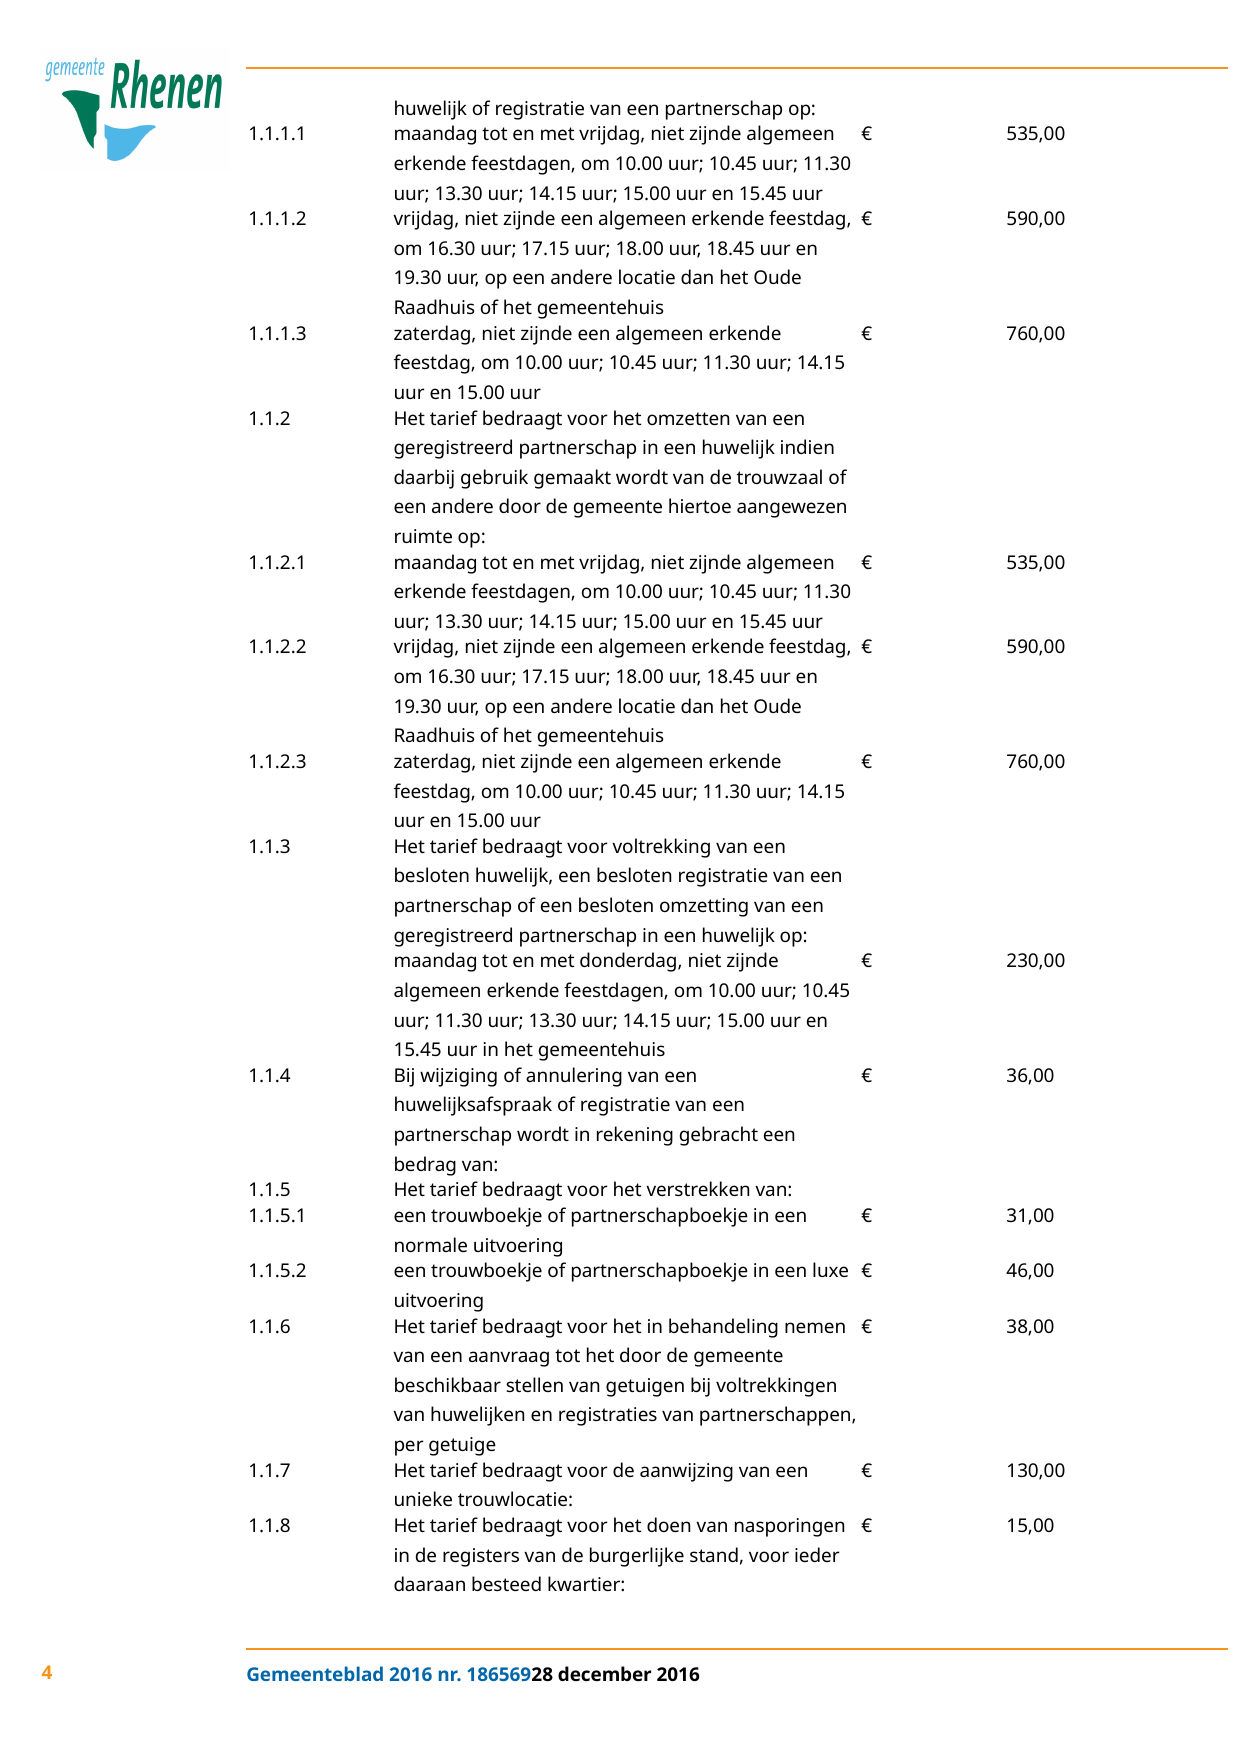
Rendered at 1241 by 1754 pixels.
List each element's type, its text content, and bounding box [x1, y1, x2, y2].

table_cell € [861, 948, 1006, 1062]
table_cell € [861, 634, 1006, 748]
table_cell [861, 1177, 1006, 1202]
table_cell een trouwboekje of partnerschapboekje in een luxe uitvoering [393, 1258, 861, 1313]
table_cell maandag tot en met donderdag, niet zijnde algemeen erkende feestdagen, om 10.00 uur; 10.45 uur; 11.30 uur; 13.30 uur; 14.15 uur; 15.00 uur en 15.45 uur in het gemeentehuis [393, 948, 861, 1062]
table_cell zaterdag, niet zijnde een algemeen erkende feestdag, om 10.00 uur; 10.45 uur; 11.30 uur; 14.15 uur en 15.00 uur [393, 320, 861, 405]
table_cell [248, 95, 393, 121]
table_cell 590,00 [1006, 205, 1152, 320]
table_cell [861, 833, 1006, 948]
table_cell € [861, 205, 1006, 320]
table_cell [861, 95, 1006, 121]
table_cell 1.1.8 [248, 1512, 393, 1597]
table_cell 1.1.5.2 [248, 1258, 393, 1313]
table_cell 1.1.5.1 [248, 1202, 393, 1258]
table_cell [1006, 405, 1152, 549]
table_cell Het tarief bedraagt voor het in behandeling nemen van een aanvraag tot het door de gemeente beschikbaar stellen van getuigen bij voltrekkingen van huwelijken en registraties van partnerschappen, per getuige [393, 1313, 861, 1457]
table_cell € [861, 748, 1006, 833]
table_cell 535,00 [1006, 121, 1152, 205]
table_cell 760,00 [1006, 320, 1152, 405]
table_cell 31,00 [1006, 1202, 1152, 1258]
table_cell 535,00 [1006, 549, 1152, 634]
table_cell 15,00 [1006, 1512, 1152, 1597]
table_cell 1.1.2.3 [248, 748, 393, 833]
table_cell € [861, 320, 1006, 405]
table_cell € [861, 121, 1006, 205]
table_cell 46,00 [1006, 1258, 1152, 1313]
table_cell Het tarief bedraagt voor voltrekking van een besloten huwelijk, een besloten registratie van een partnerschap of een besloten omzetting van een geregistreerd partnerschap in een huwelijk op: [393, 833, 861, 948]
table_cell Het tarief bedraagt voor de aanwijzing van een unieke trouwlocatie: [393, 1457, 861, 1512]
table_cell 230,00 [1006, 948, 1152, 1062]
table_cell 1.1.2.2 [248, 634, 393, 748]
table_cell € [861, 1313, 1006, 1457]
table_cell 1.1.4 [248, 1062, 393, 1177]
table_cell 130,00 [1006, 1457, 1152, 1512]
table_cell Bij wijziging of annulering van een huwelijksafspraak of registratie van een partnerschap wordt in rekening gebracht een bedrag van: [393, 1062, 861, 1177]
table_cell € [861, 1457, 1006, 1512]
table_cell € [861, 1062, 1006, 1177]
table_cell [1006, 95, 1152, 121]
table_cell maandag tot en met vrijdag, niet zijnde algemeen erkende feestdagen, om 10.00 uur; 10.45 uur; 11.30 uur; 13.30 uur; 14.15 uur; 15.00 uur en 15.45 uur [393, 121, 861, 205]
table_cell 1.1.7 [248, 1457, 393, 1512]
table_cell huwelijk of registratie van een partnerschap op: [393, 95, 861, 121]
table_cell vrijdag, niet zijnde een algemeen erkende feestdag, om 16.30 uur; 17.15 uur; 18.00 uur, 18.45 uur en 19.30 uur, op een andere locatie dan het Oude Raadhuis of het gemeentehuis [393, 205, 861, 320]
table_cell 590,00 [1006, 634, 1152, 748]
table_cell een trouwboekje of partnerschapboekje in een normale uitvoering [393, 1202, 861, 1258]
table_cell [861, 405, 1006, 549]
table_cell 1.1.2.1 [248, 549, 393, 634]
table_cell 36,00 [1006, 1062, 1152, 1177]
table_cell 1.1.6 [248, 1313, 393, 1457]
table_cell 760,00 [1006, 748, 1152, 833]
table_cell [1006, 1177, 1152, 1202]
table_cell 1.1.1.2 [248, 205, 393, 320]
table_cell vrijdag, niet zijnde een algemeen erkende feestdag, om 16.30 uur; 17.15 uur; 18.00 uur, 18.45 uur en 19.30 uur, op een andere locatie dan het Oude Raadhuis of het gemeentehuis [393, 634, 861, 748]
table_cell zaterdag, niet zijnde een algemeen erkende feestdag, om 10.00 uur; 10.45 uur; 11.30 uur; 14.15 uur en 15.00 uur [393, 748, 861, 833]
table_cell 1.1.2 [248, 405, 393, 549]
picture [41, 47, 231, 172]
table_cell [1006, 833, 1152, 948]
table_cell € [861, 1202, 1006, 1258]
table_cell € [861, 549, 1006, 634]
table_cell € [861, 1512, 1006, 1597]
table_cell [248, 948, 393, 1062]
table_cell maandag tot en met vrijdag, niet zijnde algemeen erkende feestdagen, om 10.00 uur; 10.45 uur; 11.30 uur; 13.30 uur; 14.15 uur; 15.00 uur en 15.45 uur [393, 549, 861, 634]
table_cell 1.1.1.3 [248, 320, 393, 405]
table_cell Het tarief bedraagt voor het omzetten van een geregistreerd partnerschap in een huwelijk indien daarbij gebruik gemaakt wordt van de trouwzaal of een andere door de gemeente hiertoe aangewezen ruimte op: [393, 405, 861, 549]
table_cell 1.1.3 [248, 833, 393, 948]
table_cell Het tarief bedraagt voor het verstrekken van: [393, 1177, 861, 1202]
table_cell Het tarief bedraagt voor het doen van nasporingen in de registers van de burgerlijke stand, voor ieder daaraan besteed kwartier: [393, 1512, 861, 1597]
table_cell € [861, 1258, 1006, 1313]
table_cell 1.1.5 [248, 1177, 393, 1202]
table_cell 1.1.1.1 [248, 121, 393, 205]
table_cell 38,00 [1006, 1313, 1152, 1457]
